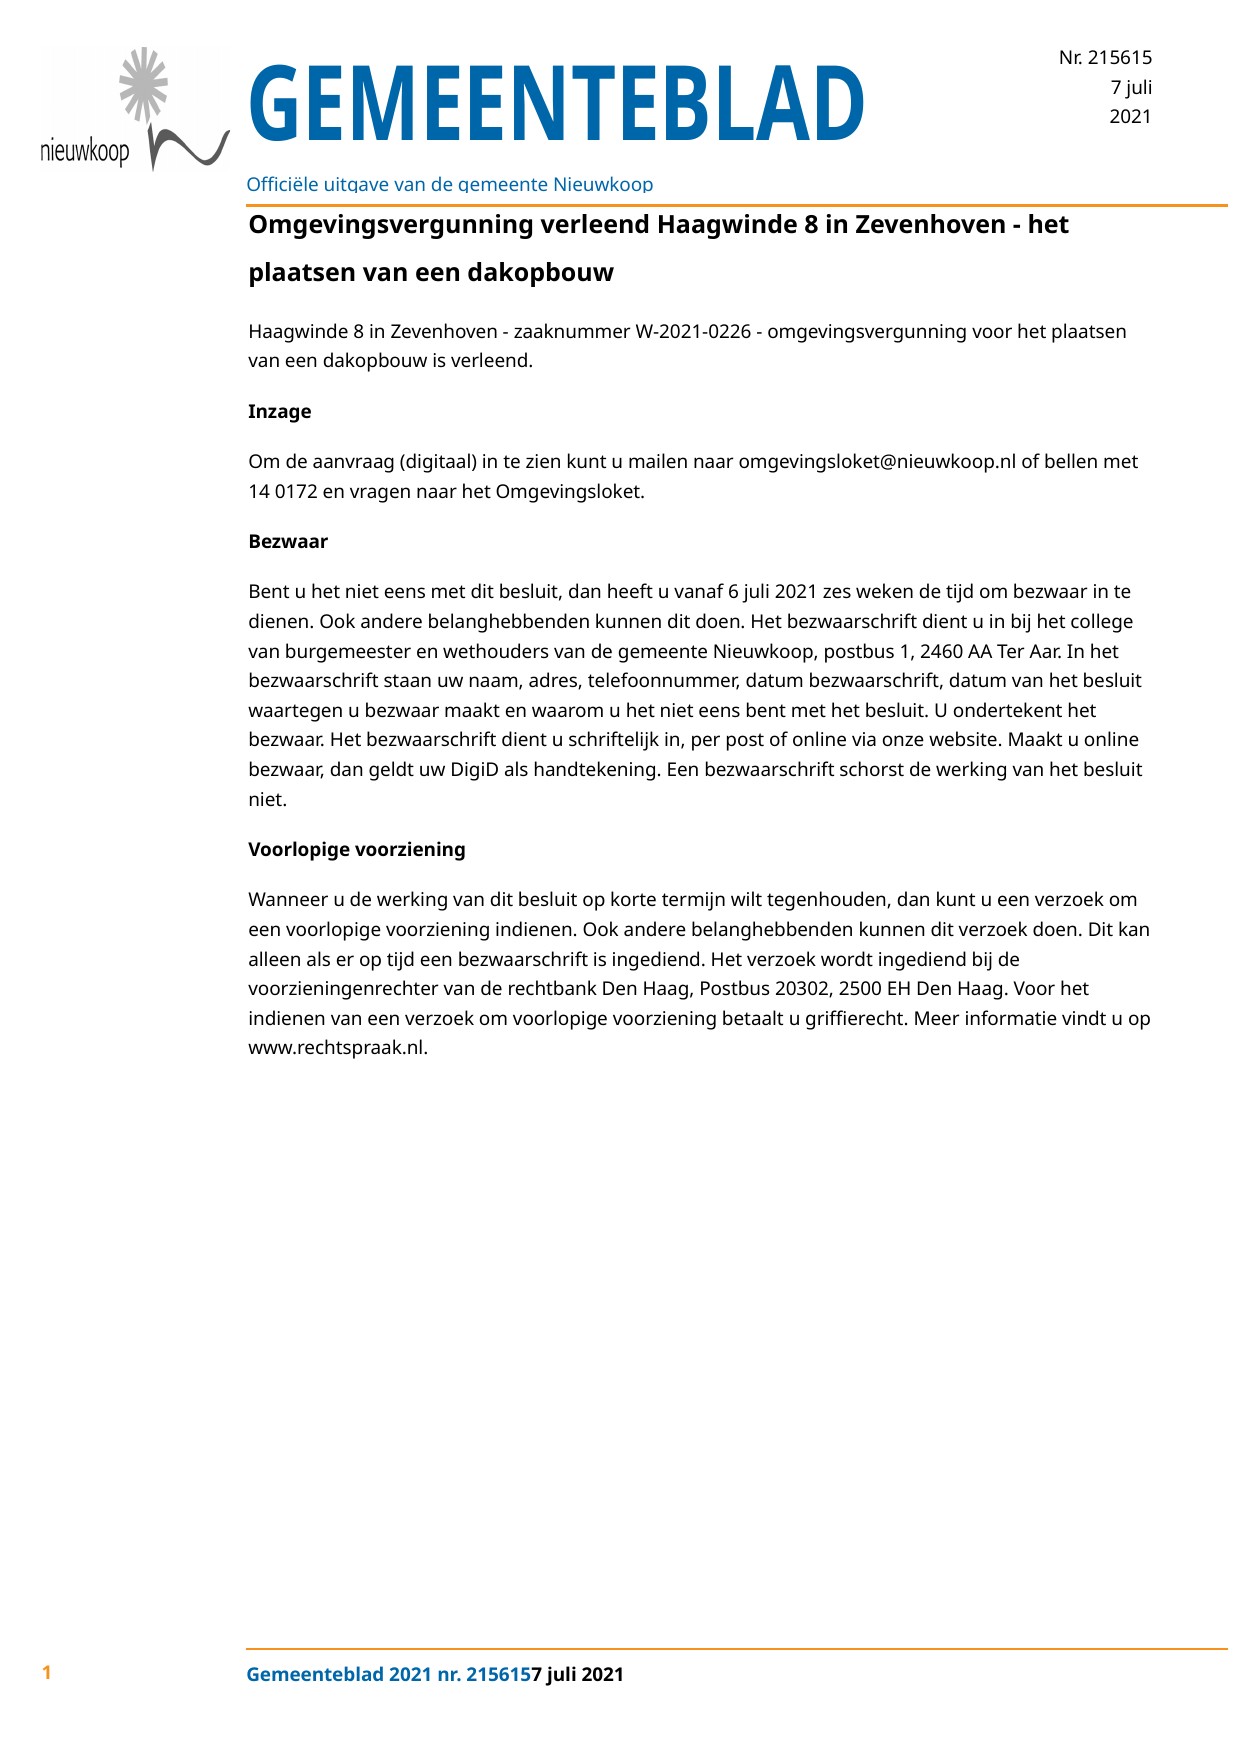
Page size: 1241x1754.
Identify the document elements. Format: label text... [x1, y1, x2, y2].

text Bezwaar [248, 528, 1152, 554]
text Inzage [248, 398, 1152, 424]
text Om de aanvraag (digitaal) in te zien kunt u mailen naar omgevingsloket@nieuwkoop.nl of bellen met 14 0172 en vragen naar het Omgevingsloket. [248, 448, 1152, 504]
text Omgevingsvergunning verleend Haagwinde 8 in Zevenhoven - het plaatsen van een dakopbouw [248, 207, 1152, 288]
picture [41, 47, 231, 172]
text Voorlopige voorziening [248, 836, 1152, 862]
text Bent u het niet eens met dit besluit, dan heeft u vanaf 6 juli 2021 zes weken de tijd om bezwaar in te dienen. Ook andere belanghebbenden kunnen dit doen. Het bezwaarschrift dient u in bij het college van burgemeester en wethouders van de gemeente Nieuwkoop, postbus 1, 2460 AA Ter Aar. In het bezwaarschrift staan uw naam, adres, telefoonnummer, datum bezwaarschrift, datum van het besluit waartegen u bezwaar maakt en waarom u het niet eens bent met het besluit. U ondertekent het bezwaar. Het bezwaarschrift dient u schriftelijk in, per post of online via onze website. Maakt u online bezwaar, dan geldt uw DigiD als handtekening. Een bezwaarschrift schorst de werking van het besluit niet. [248, 579, 1152, 812]
text Wanneer u de werking van dit besluit op korte termijn wilt tegenhouden, dan kunt u een verzoek om een voorlopige voorziening indienen. Ook andere belanghebbenden kunnen dit verzoek doen. Dit kan alleen als er op tijd een bezwaarschrift is ingediend. Het verzoek wordt ingediend bij de voorzieningenrechter van de rechtbank Den Haag, Postbus 20302, 2500 EH Den Haag. Voor het indienen van een verzoek om voorlopige voorziening betaalt u griffierecht. Meer informatie vindt u op www.rechtspraak.nl. [248, 887, 1152, 1060]
text Haagwinde 8 in Zevenhoven - zaaknummer W-2021-0226 - omgevingsvergunning voor het plaatsen van een dakopbouw is verleend. [248, 318, 1152, 373]
